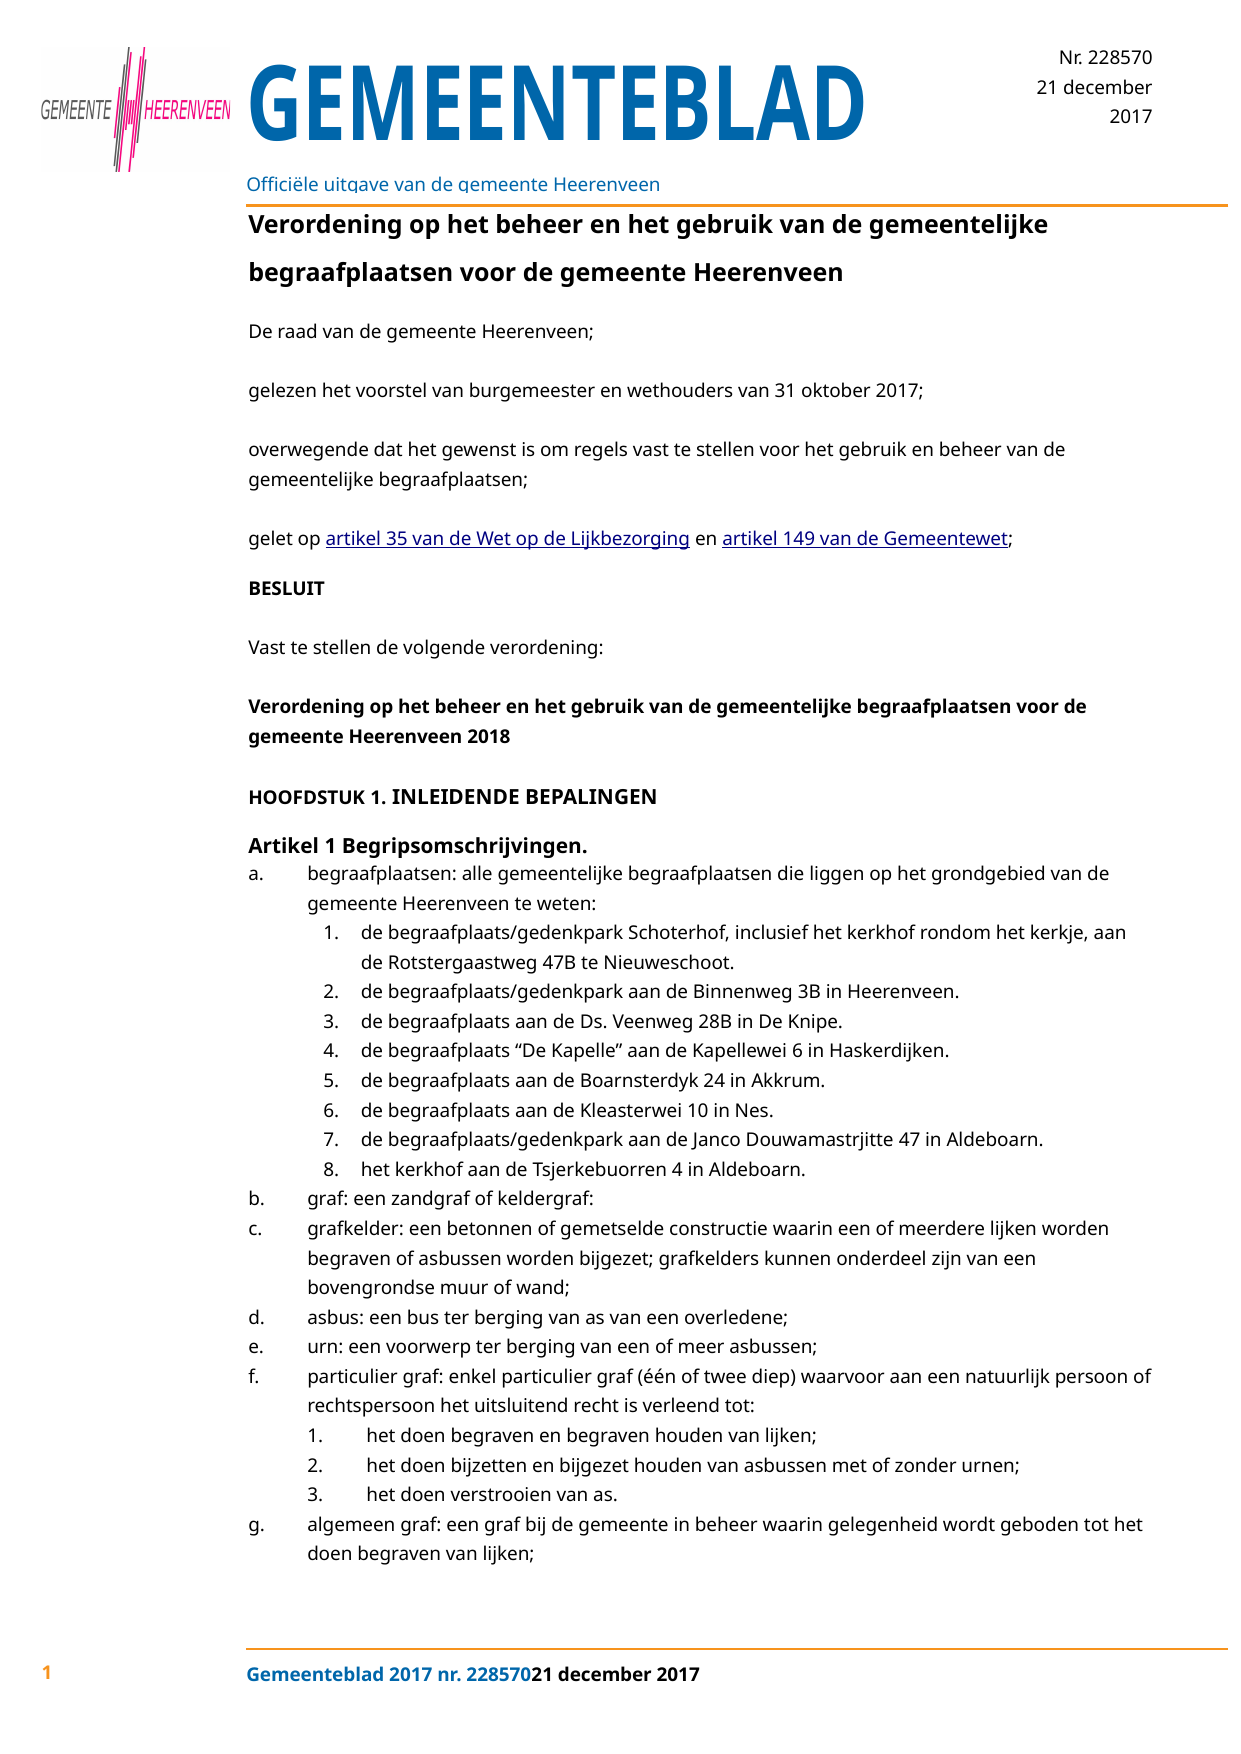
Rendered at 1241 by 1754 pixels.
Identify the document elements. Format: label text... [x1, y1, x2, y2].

list urn: een voorwerp ter berging van een of meer asbussen; [248, 1333, 1152, 1359]
list het doen begraven en begraven houden van lijken; [307, 1422, 1152, 1448]
text Vast te stellen de volgende verordening: [248, 634, 1152, 660]
list het doen verstrooien van as. [307, 1481, 1152, 1507]
list de begraafplaats/gedenkpark aan de Janco Douwamastrjitte 47 in Aldeboarn. [323, 1126, 1152, 1152]
text Artikel 1 Begripsomschrijvingen. [248, 832, 1152, 860]
list de begraafplaats aan de Boarnsterdyk 24 in Akkrum. [323, 1067, 1152, 1093]
list grafkelder: een betonnen of gemetselde constructie waarin een of meerdere lijken worden begraven of asbussen worden bijgezet; grafkelders kunnen onderdeel zijn van een bovengrondse muur of wand; [248, 1215, 1152, 1300]
picture [41, 47, 231, 172]
list het kerkhof aan de Tsjerkebuorren 4 in Aldeboarn. [323, 1156, 1152, 1182]
list de begraafplaats aan de Kleasterwei 10 in Nes. [323, 1097, 1152, 1122]
list graf: een zandgraf of keldergraf: [248, 1186, 1152, 1211]
text overwegende dat het gewenst is om regels vast te stellen voor het gebruik en beheer van de gemeentelijke begraafplaatsen; [248, 436, 1152, 492]
list particulier graf: enkel particulier graf (één of twee diep) waarvoor aan een natuurlijk persoon of rechtspersoon het uitsluitend recht is verleend tot: [248, 1363, 1152, 1418]
list de begraafplaats/gedenkpark Schoterhof, inclusief het kerkhof rondom het kerkje, aan de Rotstergaastweg 47B te Nieuweschoot. [323, 919, 1152, 974]
list de begraafplaats “De Kapelle” aan de Kapellewei 6 in Haskerdijken. [323, 1038, 1152, 1063]
text Verordening op het beheer en het gebruik van de gemeentelijke begraafplaatsen voor de gemeente Heerenveen 2018 [248, 694, 1152, 749]
text gelet op artikel 35 van de Wet op de Lijkbezorging en artikel 149 van de Gemeentewet; [248, 525, 1152, 551]
text HOOFDSTUK 1. INLEIDENDE BEPALINGEN [248, 782, 1152, 811]
list het doen bijzetten en bijgezet houden van asbussen met of zonder urnen; [307, 1452, 1152, 1477]
list algemeen graf: een graf bij de gemeente in beheer waarin gelegenheid wordt geboden tot het doen begraven van lijken; [248, 1511, 1152, 1566]
text BESLUIT [248, 575, 1152, 601]
list de begraafplaats aan de Ds. Veenweg 28B in De Knipe. [323, 1008, 1152, 1034]
text Verordening op het beheer en het gebruik van de gemeentelijke begraafplaatsen voor de gemeente Heerenveen [248, 207, 1152, 288]
text De raad van de gemeente Heerenveen; [248, 318, 1152, 344]
list de begraafplaats/gedenkpark aan de Binnenweg 3B in Heerenveen. [323, 978, 1152, 1004]
list asbus: een bus ter berging van as van een overledene; [248, 1304, 1152, 1329]
text gelezen het voorstel van burgemeester en wethouders van 31 oktober 2017; [248, 377, 1152, 403]
list begraafplaatsen: alle gemeentelijke begraafplaatsen die liggen op het grondgebied van de gemeente Heerenveen te weten: [248, 860, 1152, 915]
